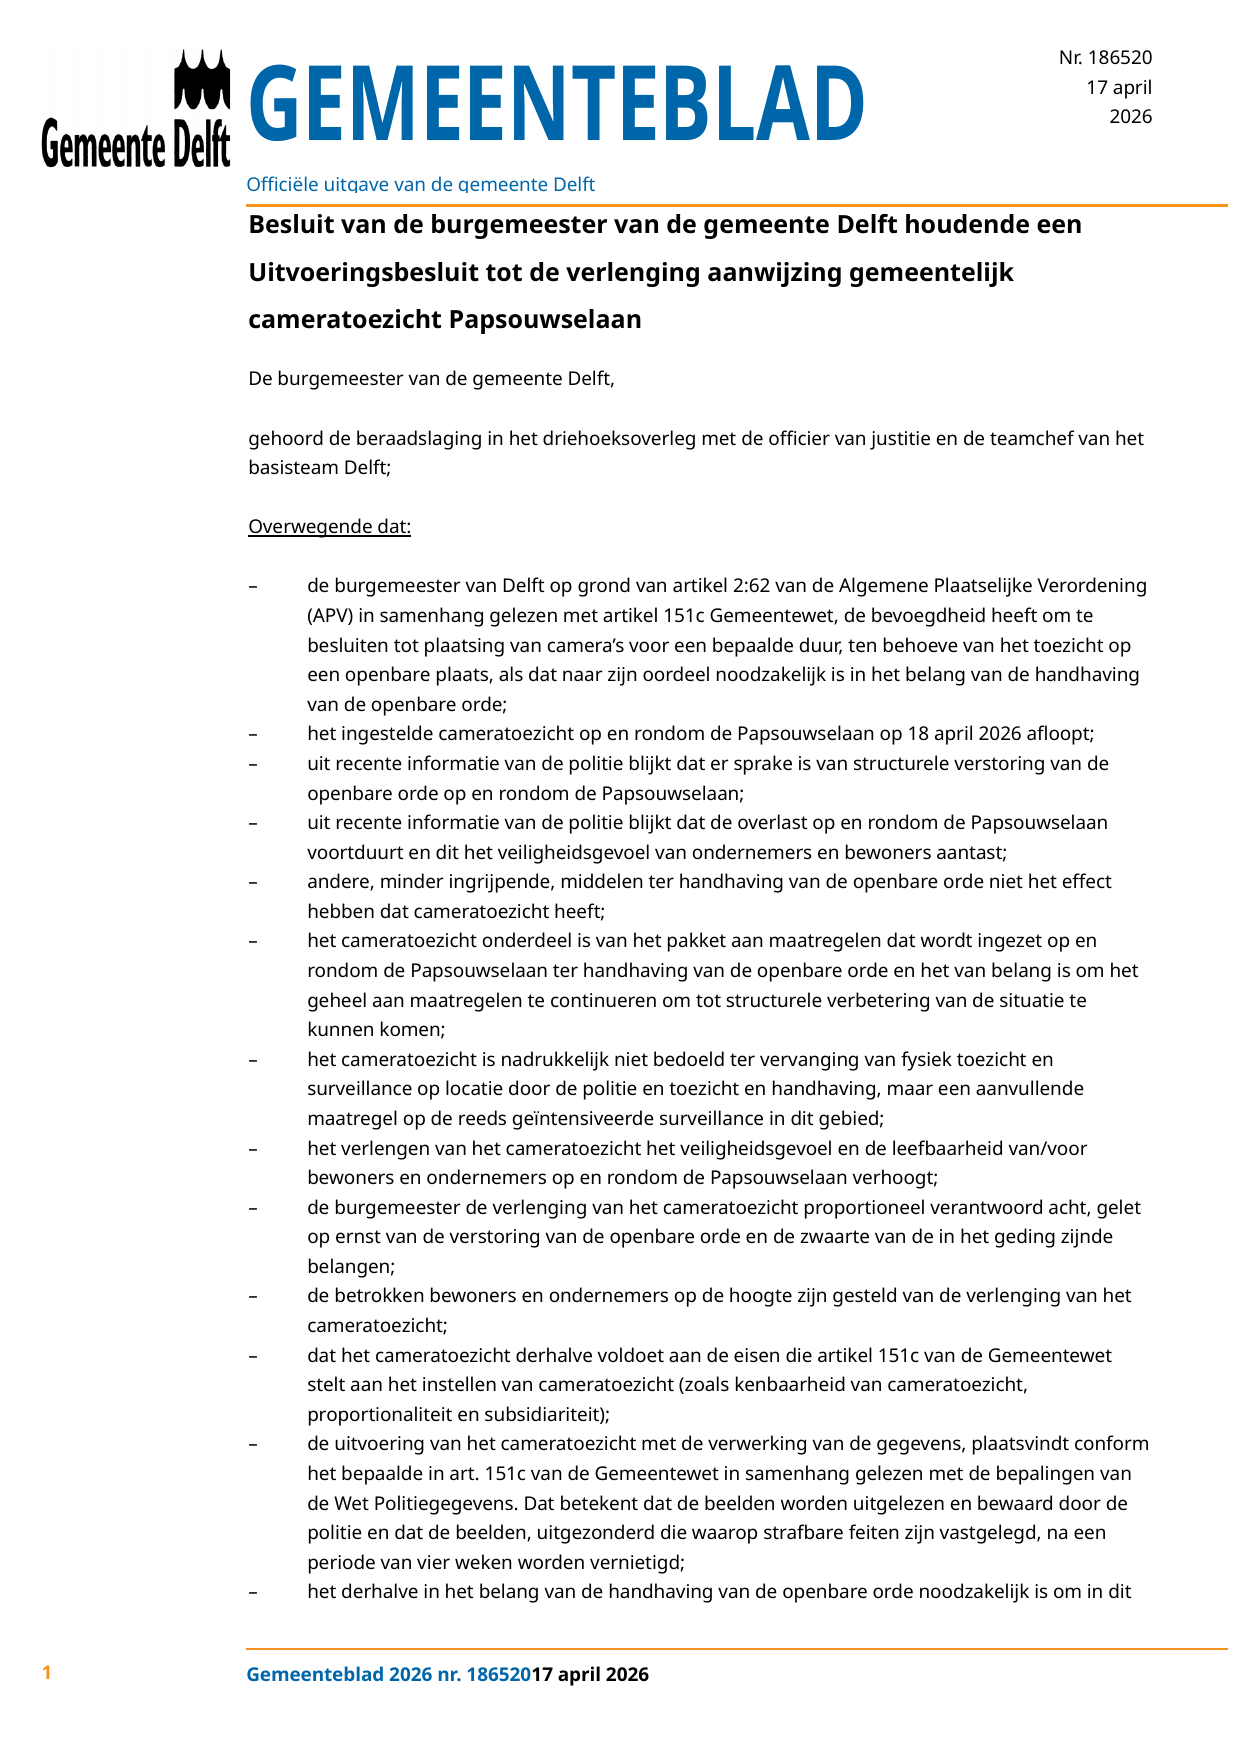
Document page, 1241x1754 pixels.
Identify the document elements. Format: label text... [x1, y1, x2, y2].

list uit recente informatie van de politie blijkt dat de overlast op en rondom de Papsouwselaan voortduurt en dit het veiligheidsgevoel van ondernemers en bewoners aantast; [248, 809, 1152, 864]
list andere, minder ingrijpende, middelen ter handhaving van de openbare orde niet het effect hebben dat cameratoezicht heeft; [248, 868, 1152, 924]
list uit recente informatie van de politie blijkt dat er sprake is van structurele verstoring van de openbare orde op en rondom de Papsouwselaan; [248, 750, 1152, 805]
list het ingestelde cameratoezicht op en rondom de Papsouwselaan op 18 april 2026 afloopt; [248, 721, 1152, 746]
text Besluit van de burgemeester van de gemeente Delft houdende een Uitvoeringsbesluit tot de verlenging aanwijzing gemeentelijk cameratoezicht Papsouwselaan [248, 207, 1152, 336]
text Overwegende dat: [248, 513, 1152, 539]
list het cameratoezicht onderdeel is van het pakket aan maatregelen dat wordt ingezet op en rondom de Papsouwselaan ter handhaving van de openbare orde en het van belang is om het geheel aan maatregelen te continueren om tot structurele verbetering van de situatie te kunnen komen; [248, 928, 1152, 1042]
list de betrokken bewoners en ondernemers op de hoogte zijn gesteld van de verlenging van het cameratoezicht; [248, 1283, 1152, 1338]
list de burgemeester van Delft op grond van artikel 2:62 van de Algemene Plaatselijke Verordening (APV) in samenhang gelezen met artikel 151c Gemeentewet, de bevoegdheid heeft om te besluiten tot plaatsing van camera’s voor een bepaalde duur, ten behoeve van het toezicht op een openbare plaats, als dat naar zijn oordeel noodzakelijk is in het belang van de handhaving van de openbare orde; [248, 573, 1152, 717]
list het verlengen van het cameratoezicht het veiligheidsgevoel en de leefbaarheid van/voor bewoners en ondernemers op en rondom de Papsouwselaan verhoogt; [248, 1135, 1152, 1190]
list de uitvoering van het cameratoezicht met de verwerking van de gegevens, plaatsvindt conform het bepaalde in art. 151c van de Gemeentewet in samenhang gelezen met de bepalingen van de Wet Politiegegevens. Dat betekent dat de beelden worden uitgelezen en bewaard door de politie en dat de beelden, uitgezonderd die waarop strafbare feiten zijn vastgelegd, na een periode van vier weken worden vernietigd; [248, 1431, 1152, 1574]
list het cameratoezicht is nadrukkelijk niet bedoeld ter vervanging van fysiek toezicht en surveillance op locatie door de politie en toezicht en handhaving, maar een aanvullende maatregel op de reeds geïntensiveerde surveillance in dit gebied; [248, 1046, 1152, 1131]
text De burgemeester van de gemeente Delft, [248, 366, 1152, 391]
list dat het cameratoezicht derhalve voldoet aan de eisen die artikel 151c van de Gemeentewet stelt aan het instellen van cameratoezicht (zoals kenbaarheid van cameratoezicht, proportionaliteit en subsidiariteit); [248, 1342, 1152, 1427]
list de burgemeester de verlenging van het cameratoezicht proportioneel verantwoord acht, gelet op ernst van de verstoring van de openbare orde en de zwaarte van de in het geding zijnde belangen; [248, 1194, 1152, 1279]
picture [41, 47, 231, 172]
text gehoord de beraadslaging in het driehoeksoverleg met de officier van justitie en de teamchef van het basisteam Delft; [248, 425, 1152, 480]
list het derhalve in het belang van de handhaving van de openbare orde noodzakelijk is om in dit [248, 1578, 1152, 1604]
